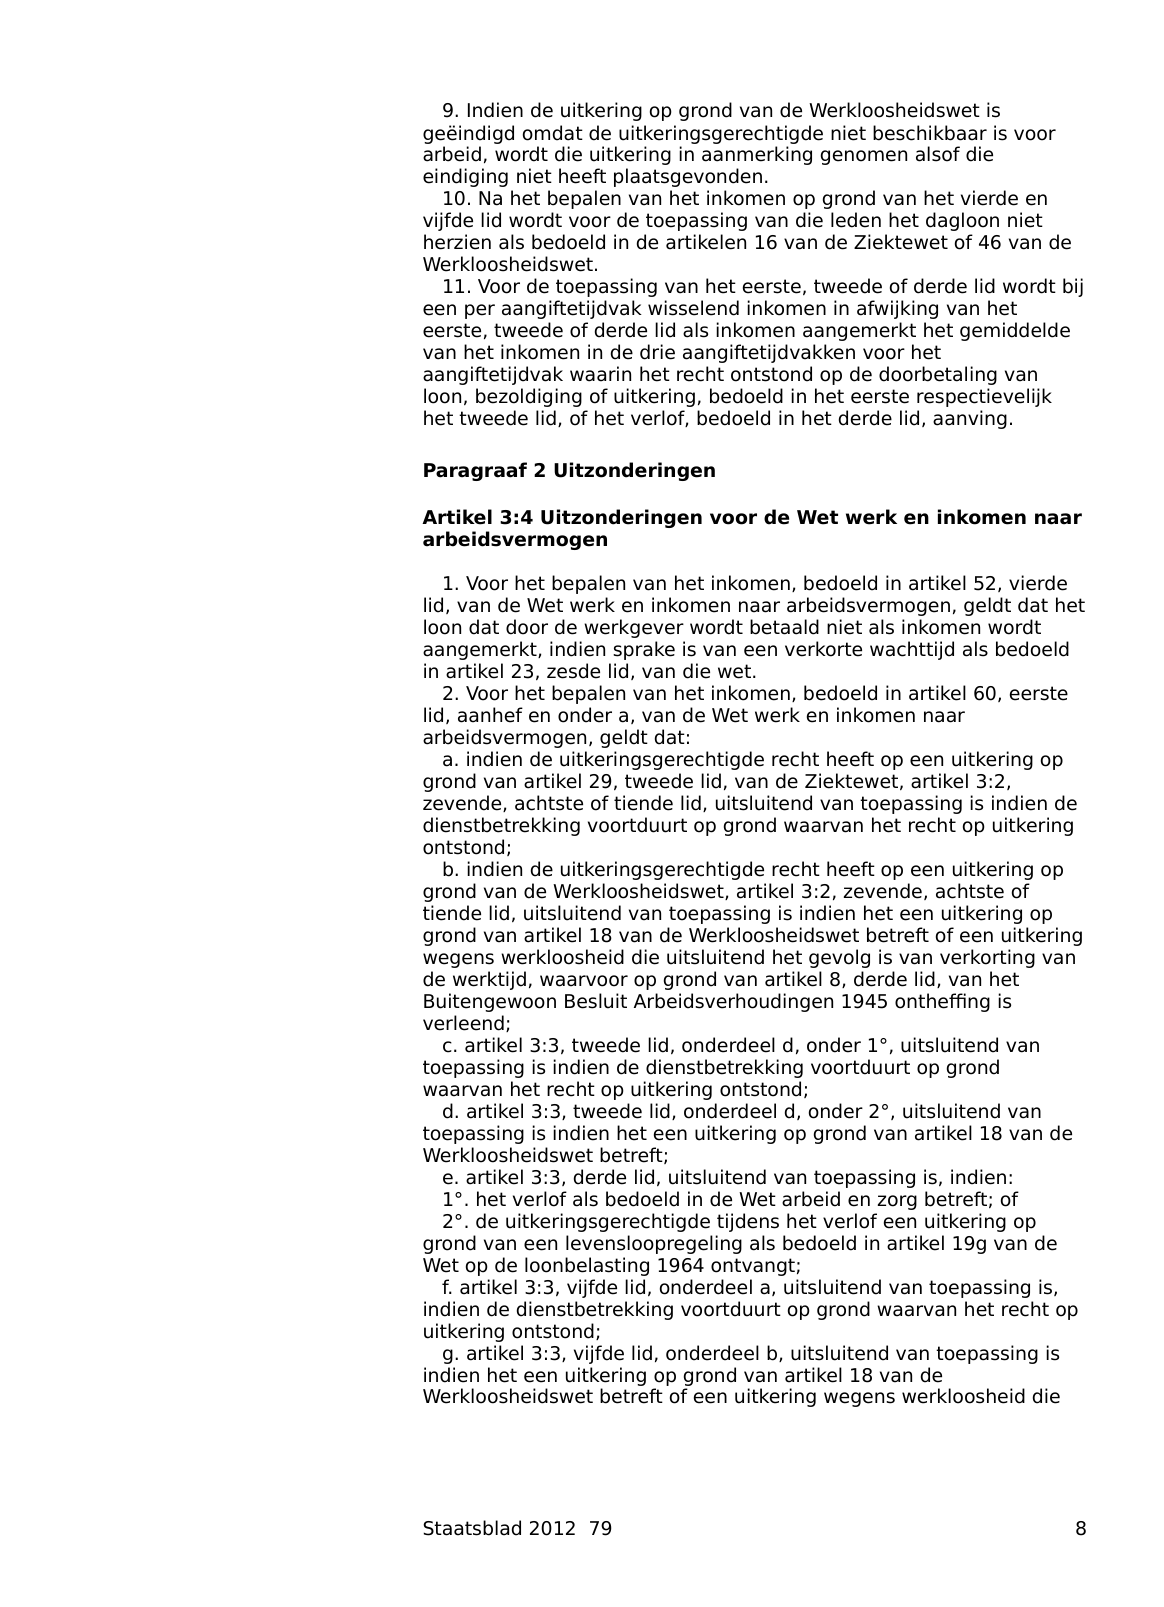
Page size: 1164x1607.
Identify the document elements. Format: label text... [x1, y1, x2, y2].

text 11. Voor de toepassing van het eerste, tweede of derde lid wordt bij een per aangiftetijdvak wisselend inkomen in afwijking van het eerste, tweede of derde lid als inkomen aangemerkt het gemiddelde van het inkomen in de drie aangiftetijdvakken voor het aangiftetijdvak waarin het recht ontstond op de doorbetaling van loon, bezoldiging of uitkering, bedoeld in het eerste respectievelijk het tweede lid, of het verlof, bedoeld in het derde lid, aanving. [422, 276, 1087, 430]
text 2°. de uitkeringsgerechtigde tijdens het verlof een uitkering op grond van een levensloopregeling als bedoeld in artikel 19g van de Wet op de loonbelasting 1964 ontvangt; [422, 1211, 1087, 1277]
text g. artikel 3:3, vijfde lid, onderdeel b, uitsluitend van toepassing is indien het een uitkering op grond van artikel 18 van de Werkloosheidswet betreft of een uitkering wegens werkloosheid die [422, 1342, 1087, 1408]
subtitle Artikel 3:4 Uitzonderingen voor de Wet werk en inkomen naar arbeidsvermogen [422, 507, 1087, 551]
text 1°. het verlof als bedoeld in de Wet arbeid en zorg betreft; of [422, 1189, 1087, 1211]
text d. artikel 3:3, tweede lid, onderdeel d, onder 2°, uitsluitend van toepassing is indien het een uitkering op grond van artikel 18 van de Werkloosheidswet betreft; [422, 1101, 1087, 1167]
text 2. Voor het bepalen van het inkomen, bedoeld in artikel 60, eerste lid, aanhef en onder a, van de Wet werk en inkomen naar arbeidsvermogen, geldt dat: [422, 683, 1087, 749]
subtitle Paragraaf 2 Uitzonderingen [422, 460, 1087, 482]
text c. artikel 3:3, tweede lid, onderdeel d, onder 1°, uitsluitend van toepassing is indien de dienstbetrekking voortduurt op grond waarvan het recht op uitkering ontstond; [422, 1035, 1087, 1101]
text 9. Indien de uitkering op grond van de Werkloosheidswet is geëindigd omdat de uitkeringsgerechtigde niet beschikbaar is voor arbeid, wordt die uitkering in aanmerking genomen alsof die eindiging niet heeft plaatsgevonden. [422, 100, 1087, 188]
text b. indien de uitkeringsgerechtigde recht heeft op een uitkering op grond van de Werkloosheidswet, artikel 3:2, zevende, achtste of tiende lid, uitsluitend van toepassing is indien het een uitkering op grond van artikel 18 van de Werkloosheidswet betreft of een uitkering wegens werkloosheid die uitsluitend het gevolg is van verkorting van de werktijd, waarvoor op grond van artikel 8, derde lid, van het Buitengewoon Besluit Arbeidsverhoudingen 1945 ontheffing is verleend; [422, 859, 1087, 1035]
text f. artikel 3:3, vijfde lid, onderdeel a, uitsluitend van toepassing is, indien de dienstbetrekking voortduurt op grond waarvan het recht op uitkering ontstond; [422, 1277, 1087, 1342]
text 10. Na het bepalen van het inkomen op grond van het vierde en vijfde lid wordt voor de toepassing van die leden het dagloon niet herzien als bedoeld in de artikelen 16 van de Ziektewet of 46 van de Werkloosheidswet. [422, 188, 1087, 276]
text 1. Voor het bepalen van het inkomen, bedoeld in artikel 52, vierde lid, van de Wet werk en inkomen naar arbeidsvermogen, geldt dat het loon dat door de werkgever wordt betaald niet als inkomen wordt aangemerkt, indien sprake is van een verkorte wachttijd als bedoeld in artikel 23, zesde lid, van die wet. [422, 573, 1087, 683]
text a. indien de uitkeringsgerechtigde recht heeft op een uitkering op grond van artikel 29, tweede lid, van de Ziektewet, artikel 3:2, zevende, achtste of tiende lid, uitsluitend van toepassing is indien de dienstbetrekking voortduurt op grond waarvan het recht op uitkering ontstond; [422, 749, 1087, 859]
text e. artikel 3:3, derde lid, uitsluitend van toepassing is, indien: [422, 1167, 1087, 1189]
